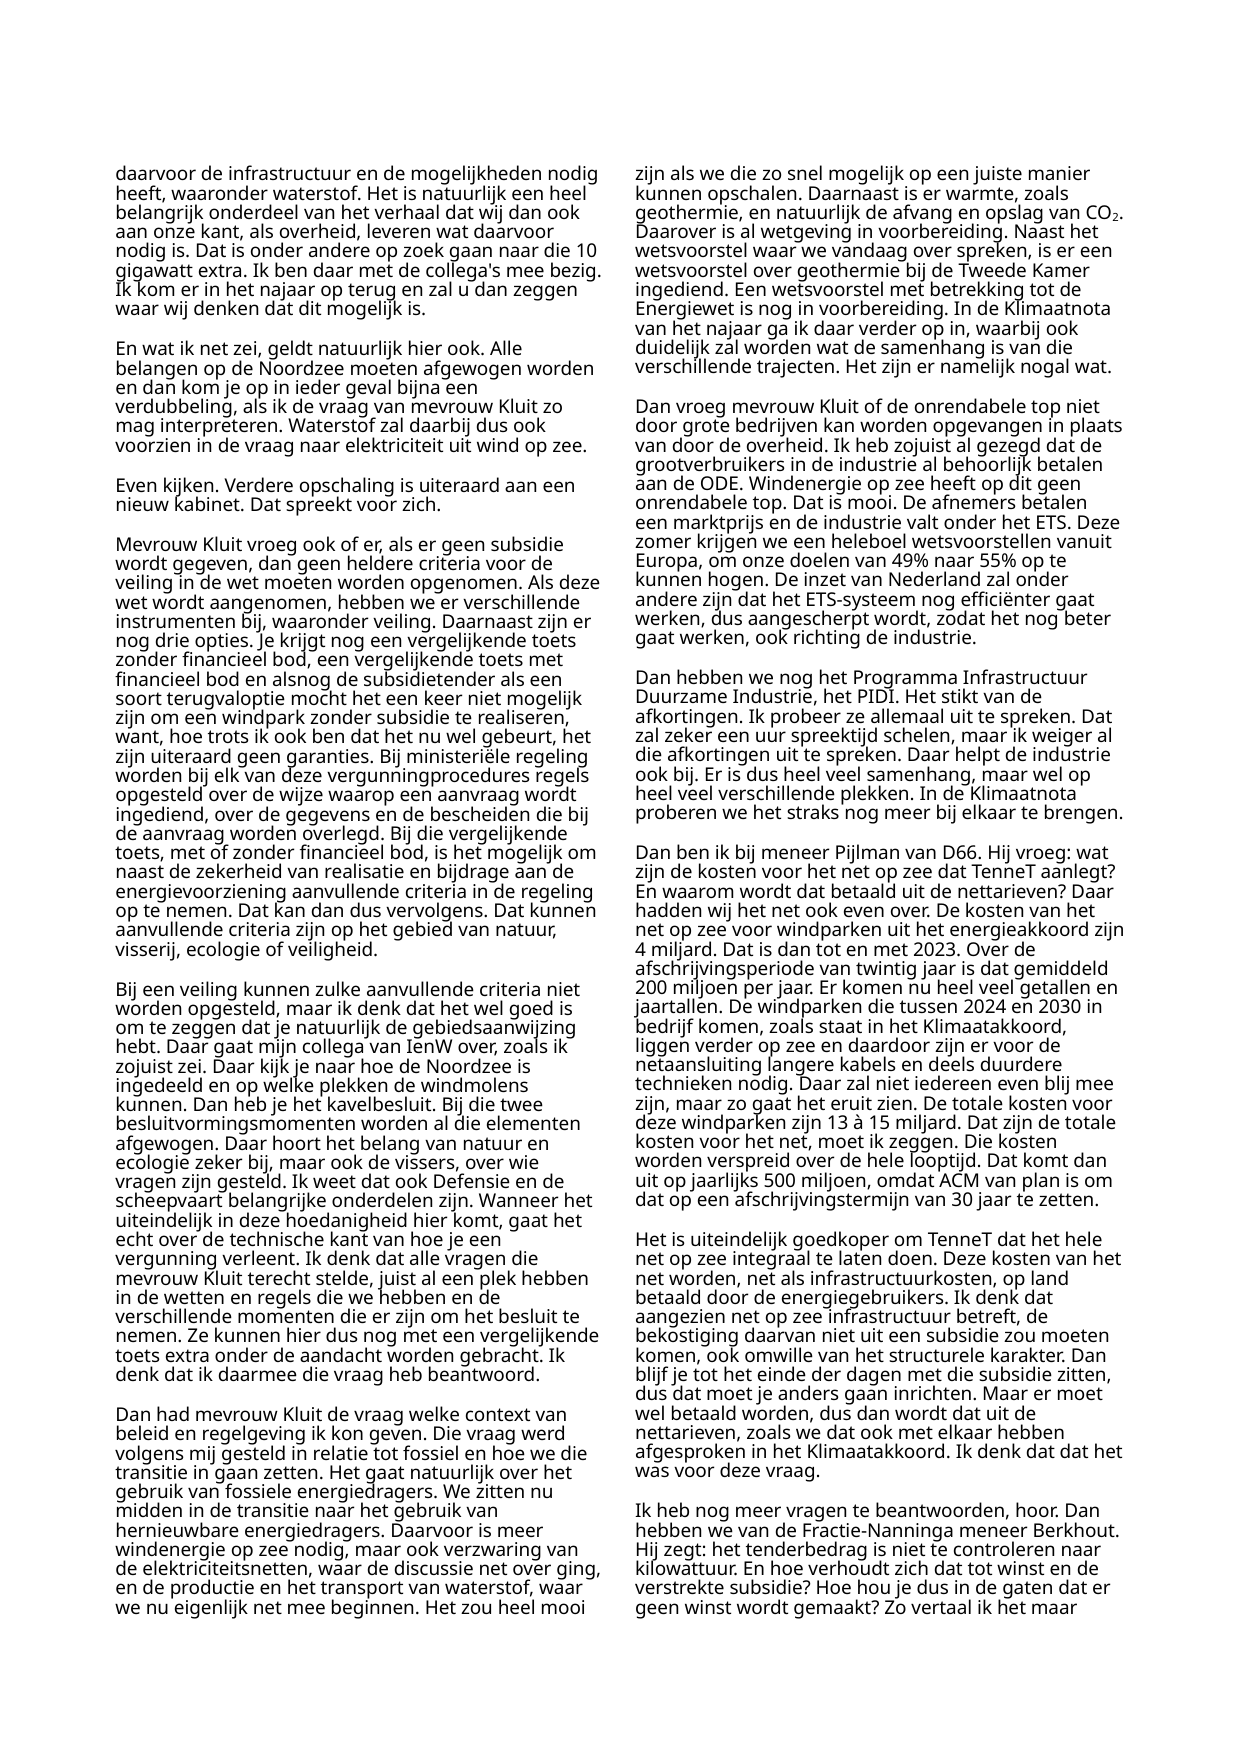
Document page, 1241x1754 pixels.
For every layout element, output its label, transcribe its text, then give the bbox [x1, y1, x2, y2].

text daarvoor de infrastructuur en de mogelijkheden nodig heeft, waaronder waterstof. Het is natuurlijk een heel belangrijk onderdeel van het verhaal dat wij dan ook aan onze kant, als overheid, leveren wat daarvoor nodig is. Dat is onder andere op zoek gaan naar die 10 gigawatt extra. Ik ben daar met de collega's mee bezig. Ik kom er in het najaar op terug en zal u dan zeggen waar wij denken dat dit mogelijk is. [115, 165, 605, 319]
text Dan vroeg mevrouw Kluit of de onrendabele top niet door grote bedrijven kan worden opgevangen in plaats van door de overheid. Ik heb zojuist al gezegd dat de grootverbruikers in de industrie al behoorlijk betalen aan de ODE. Windenergie op zee heeft op dit geen onrendabele top. Dat is mooi. De afnemers betalen een marktprijs en de industrie valt onder het ETS. Deze zomer krijgen we een heleboel wetsvoorstellen vanuit Europa, om onze doelen van 49% naar 55% op te kunnen hogen. De inzet van Nederland zal onder andere zijn dat het ETS-systeem nog efficiënter gaat werken, dus aangescherpt wordt, zodat het nog beter gaat werken, ook richting de industrie. [635, 398, 1125, 648]
text Ik heb nog meer vragen te beantwoorden, hoor. Dan hebben we van de Fractie-Nanninga meneer Berkhout. Hij zegt: het tenderbedrag is niet te controleren naar kilowattuur. En hoe verhoudt zich dat tot winst en de verstrekte subsidie? Hoe hou je dus in de gaten dat er geen winst wordt gemaakt? Zo vertaal ik het maar [635, 1502, 1125, 1618]
text Dan hebben we nog het Programma Infrastructuur Duurzame Industrie, het PIDI. Het stikt van de afkortingen. Ik probeer ze allemaal uit te spreken. Dat zal zeker een uur spreektijd schelen, maar ik weiger al die afkortingen uit te spreken. Daar helpt de industrie ook bij. Er is dus heel veel samenhang, maar wel op heel veel verschillende plekken. In de Klimaatnota proberen we het straks nog meer bij elkaar te brengen. [635, 669, 1125, 823]
text Mevrouw Kluit vroeg ook of er, als er geen subsidie wordt gegeven, dan geen heldere criteria voor de veiling in de wet moeten worden opgenomen. Als deze wet wordt aangenomen, hebben we er verschillende instrumenten bij, waaronder veiling. Daarnaast zijn er nog drie opties. Je krijgt nog een vergelijkende toets zonder financieel bod, een vergelijkende toets met financieel bod en alsnog de subsidietender als een soort terugvaloptie mocht het een keer niet mogelijk zijn om een windpark zonder subsidie te realiseren, want, hoe trots ik ook ben dat het nu wel gebeurt, het zijn uiteraard geen garanties. Bij ministeriële regeling worden bij elk van deze vergunningprocedures regels opgesteld over de wijze waarop een aanvraag wordt ingediend, over de gegevens en de bescheiden die bij de aanvraag worden overlegd. Bij die vergelijkende toets, met of zonder financieel bod, is het mogelijk om naast de zekerheid van realisatie en bijdrage aan de energievoorziening aanvullende criteria in de regeling op te nemen. Dat kan dan dus vervolgens. Dat kunnen aanvullende criteria zijn op het gebied van natuur, visserij, ecologie of veiligheid. [115, 536, 605, 960]
text Dan had mevrouw Kluit de vraag welke context van beleid en regelgeving ik kon geven. Die vraag werd volgens mij gesteld in relatie tot fossiel en hoe we die transitie in gaan zetten. Het gaat natuurlijk over het gebruik van fossiele energiedragers. We zitten nu midden in de transitie naar het gebruik van hernieuwbare energiedragers. Daarvoor is meer windenergie op zee nodig, maar ook verzwaring van de elektriciteitsnetten, waar de discussie net over ging, en de productie en het transport van waterstof, waar we nu eigenlijk net mee beginnen. Het zou heel mooi [115, 1406, 605, 1618]
text zijn als we die zo snel mogelijk op een juiste manier kunnen opschalen. Daarnaast is er warmte, zoals geothermie, en natuurlijk de afvang en opslag van CO2. Daarover is al wetgeving in voorbereiding. Naast het wetsvoorstel waar we vandaag over spreken, is er een wetsvoorstel over geothermie bij de Tweede Kamer ingediend. Een wetsvoorstel met betrekking tot de Energiewet is nog in voorbereiding. In de Klimaatnota van het najaar ga ik daar verder op in, waarbij ook duidelijk zal worden wat de samenhang is van die verschillende trajecten. Het zijn er namelijk nogal wat. [635, 165, 1125, 377]
text Dan ben ik bij meneer Pijlman van D66. Hij vroeg: wat zijn de kosten voor het net op zee dat TenneT aanlegt? En waarom wordt dat betaald uit de nettarieven? Daar hadden wij het net ook even over. De kosten van het net op zee voor windparken uit het energieakkoord zijn 4 miljard. Dat is dan tot en met 2023. Over de afschrijvingsperiode van twintig jaar is dat gemiddeld 200 miljoen per jaar. Er komen nu heel veel getallen en jaartallen. De windparken die tussen 2024 en 2030 in bedrijf komen, zoals staat in het Klimaatakkoord, liggen verder op zee en daardoor zijn er voor de netaansluiting langere kabels en deels duurdere technieken nodig. Daar zal niet iedereen even blij mee zijn, maar zo gaat het eruit zien. De totale kosten voor deze windparken zijn 13 à 15 miljard. Dat zijn de totale kosten voor het net, moet ik zeggen. Die kosten worden verspreid over de hele looptijd. Dat komt dan uit op jaarlijks 500 miljoen, omdat ACM van plan is om dat op een afschrijvingstermijn van 30 jaar te zetten. [635, 844, 1125, 1210]
text Even kijken. Verdere opschaling is uiteraard aan een nieuw kabinet. Dat spreekt voor zich. [115, 477, 605, 515]
text Bij een veiling kunnen zulke aanvullende criteria niet worden opgesteld, maar ik denk dat het wel goed is om te zeggen dat je natuurlijk de gebiedsaanwijzing hebt. Daar gaat mijn collega van IenW over, zoals ik zojuist zei. Daar kijk je naar hoe de Noordzee is ingedeeld en op welke plekken de windmolens kunnen. Dan heb je het kavelbesluit. Bij die twee besluitvormingsmomenten worden al die elementen afgewogen. Daar hoort het belang van natuur en ecologie zeker bij, maar ook de vissers, over wie vragen zijn gesteld. Ik weet dat ook Defensie en de scheepvaart belangrijke onderdelen zijn. Wanneer het uiteindelijk in deze hoedanigheid hier komt, gaat het echt over de technische kant van hoe je een vergunning verleent. Ik denk dat alle vragen die mevrouw Kluit terecht stelde, juist al een plek hebben in de wetten en regels die we hebben en de verschillende momenten die er zijn om het besluit te nemen. Ze kunnen hier dus nog met een vergelijkende toets extra onder de aandacht worden gebracht. Ik denk dat ik daarmee die vraag heb beantwoord. [115, 981, 605, 1385]
text Het is uiteindelijk goedkoper om TenneT dat het hele net op zee integraal te laten doen. Deze kosten van het net worden, net als infrastructuurkosten, op land betaald door de energiegebruikers. Ik denk dat aangezien net op zee infrastructuur betreft, de bekostiging daarvan niet uit een subsidie zou moeten komen, ook omwille van het structurele karakter. Dan blijf je tot het einde der dagen met die subsidie zitten, dus dat moet je anders gaan inrichten. Maar er moet wel betaald worden, dus dan wordt dat uit de nettarieven, zoals we dat ook met elkaar hebben afgesproken in het Klimaatakkoord. Ik denk dat dat het was voor deze vraag. [635, 1231, 1125, 1482]
text En wat ik net zei, geldt natuurlijk hier ook. Alle belangen op de Noordzee moeten afgewogen worden en dan kom je op in ieder geval bijna een verdubbeling, als ik de vraag van mevrouw Kluit zo mag interpreteren. Waterstof zal daarbij dus ook voorzien in de vraag naar elektriciteit uit wind op zee. [115, 340, 605, 456]
